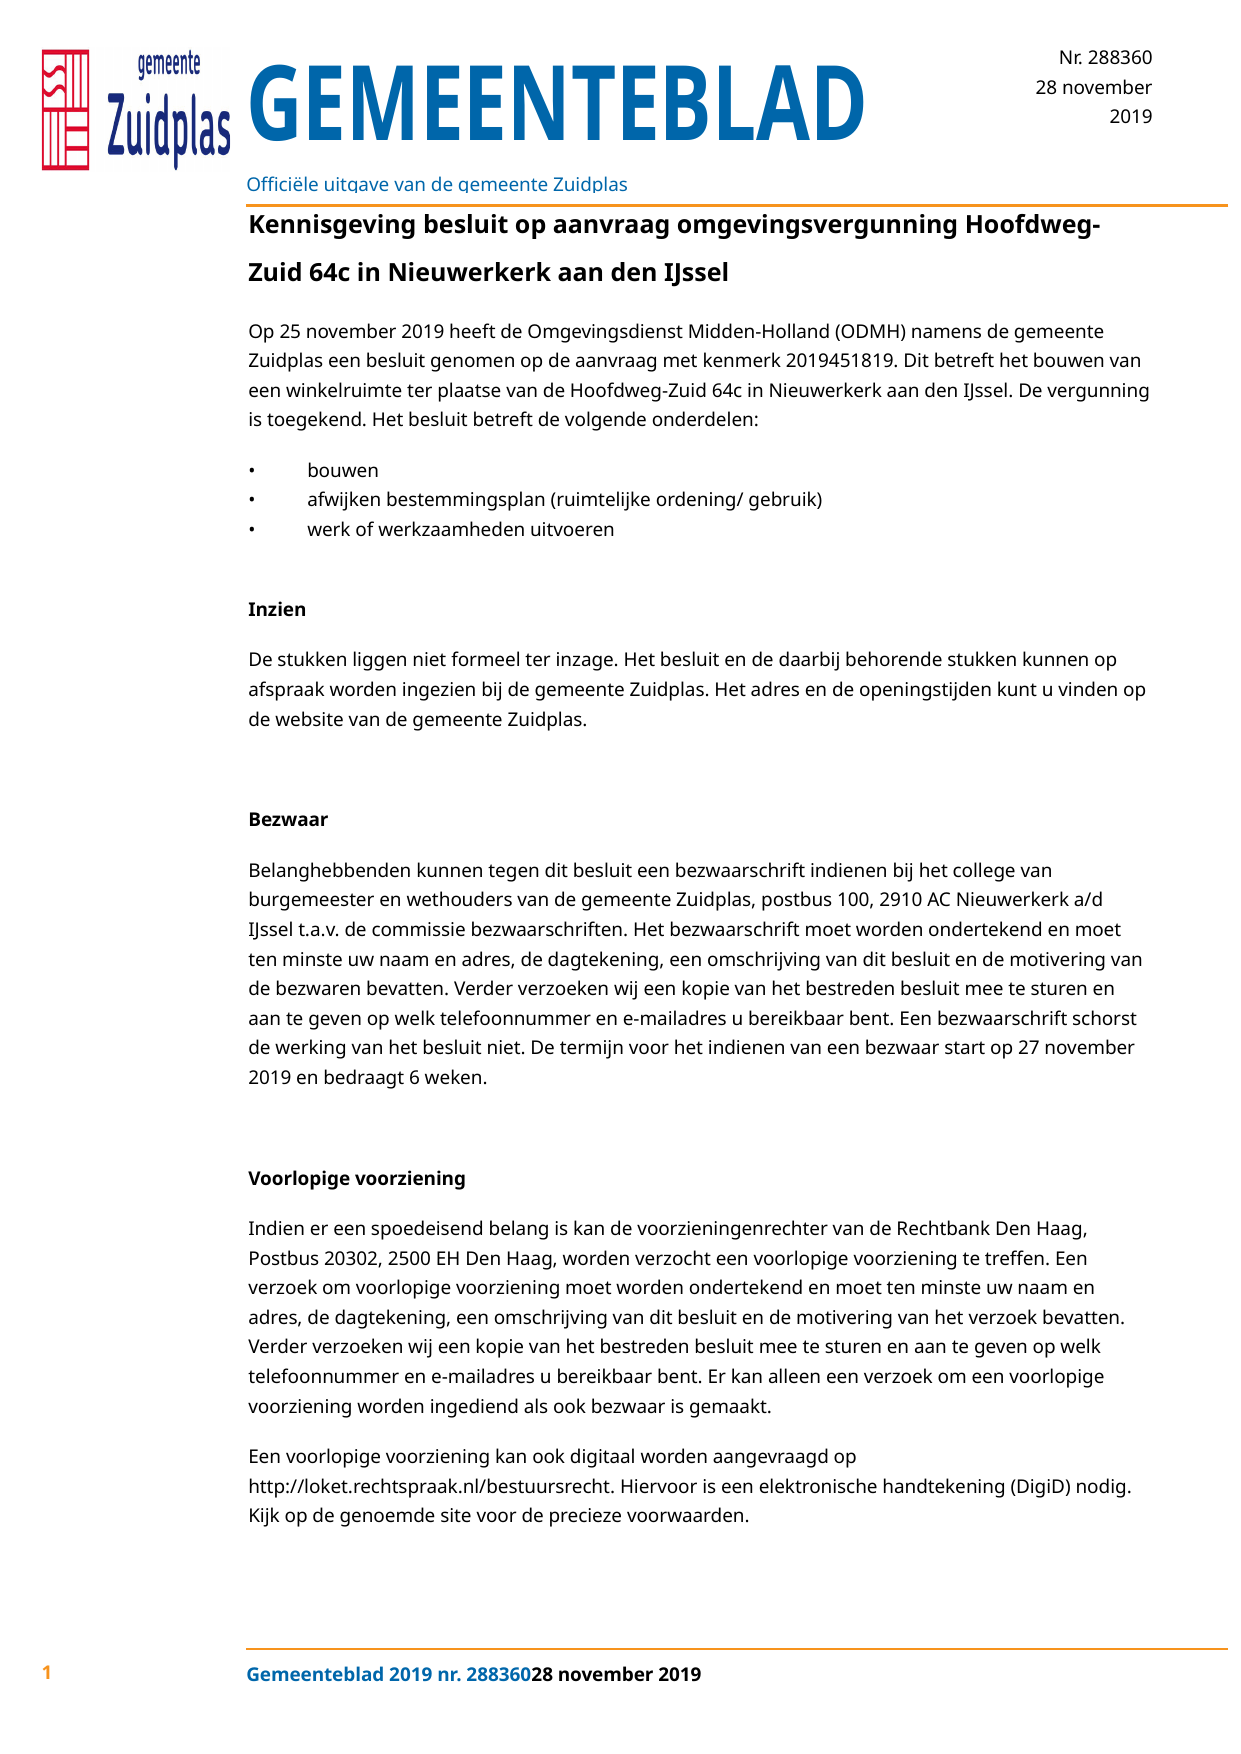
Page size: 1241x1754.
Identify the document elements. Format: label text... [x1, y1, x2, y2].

text Indien er een spoedeisend belang is kan de voorzieningenrechter van de Rechtbank Den Haag, Postbus 20302, 2500 EH Den Haag, worden verzocht een voorlopige voorziening te treffen. Een verzoek om voorlopige voorziening moet worden ondertekend en moet ten minste uw naam en adres, de dagtekening, een omschrijving van dit besluit en de motivering van het verzoek bevatten. Verder verzoeken wij een kopie van het bestreden besluit mee te sturen en aan te geven op welk telefoonnummer en e-mailadres u bereikbaar bent. Er kan alleen een verzoek om een voorlopige voorziening worden ingediend als ook bezwaar is gemaakt. [248, 1215, 1152, 1419]
list afwijken bestemmingsplan (ruimtelijke ordening/ gebruik) [248, 487, 1152, 512]
list bouwen [248, 457, 1152, 483]
text Kennisgeving besluit op aanvraag omgevingsvergunning Hoofdweg-Zuid 64c in Nieuwerkerk aan den IJssel [248, 207, 1152, 288]
text Belanghebbenden kunnen tegen dit besluit een bezwaarschrift indienen bij het college van burgemeester en wethouders van de gemeente Zuidplas, postbus 100, 2910 AC Nieuwerkerk a/d IJssel t.a.v. de commissie bezwaarschriften. Het bezwaarschrift moet worden ondertekend en moet ten minste uw naam en adres, de dagtekening, een omschrijving van dit besluit en de motivering van de bezwaren bevatten. Verder verzoeken wij een kopie van het bestreden besluit mee te sturen en aan te geven op welk telefoonnummer en e-mailadres u bereikbaar bent. Een bezwaarschrift schorst de werking van het besluit niet. De termijn voor het indienen van een bezwaar start op 27 november 2019 en bedraagt 6 weken. [248, 857, 1152, 1090]
text Een voorlopige voorziening kan ook digitaal worden aangevraagd op http://loket.rechtspraak.nl/bestuursrecht. Hiervoor is een elektronische handtekening (DigiD) nodig. Kijk op de genoemde site voor de precieze voorwaarden. [248, 1443, 1152, 1528]
text Voorlopige voorziening [248, 1165, 1152, 1191]
picture [41, 47, 231, 172]
text De stukken liggen niet formeel ter inzage. Het besluit en de daarbij behorende stukken kunnen op afspraak worden ingezien bij de gemeente Zuidplas. Het adres en de openingstijden kunt u vinden op de website van de gemeente Zuidplas. [248, 647, 1152, 732]
text Bezwaar [248, 807, 1152, 832]
text Inzien [248, 596, 1152, 622]
text Op 25 november 2019 heeft de Omgevingsdienst Midden-Holland (ODMH) namens de gemeente Zuidplas een besluit genomen op de aanvraag met kenmerk 2019451819. Dit betreft het bouwen van een winkelruimte ter plaatse van de Hoofdweg-Zuid 64c in Nieuwerkerk aan den IJssel. De vergunning is toegekend. Het besluit betreft de volgende onderdelen: [248, 318, 1152, 432]
list werk of werkzaamheden uitvoeren [248, 516, 1152, 542]
